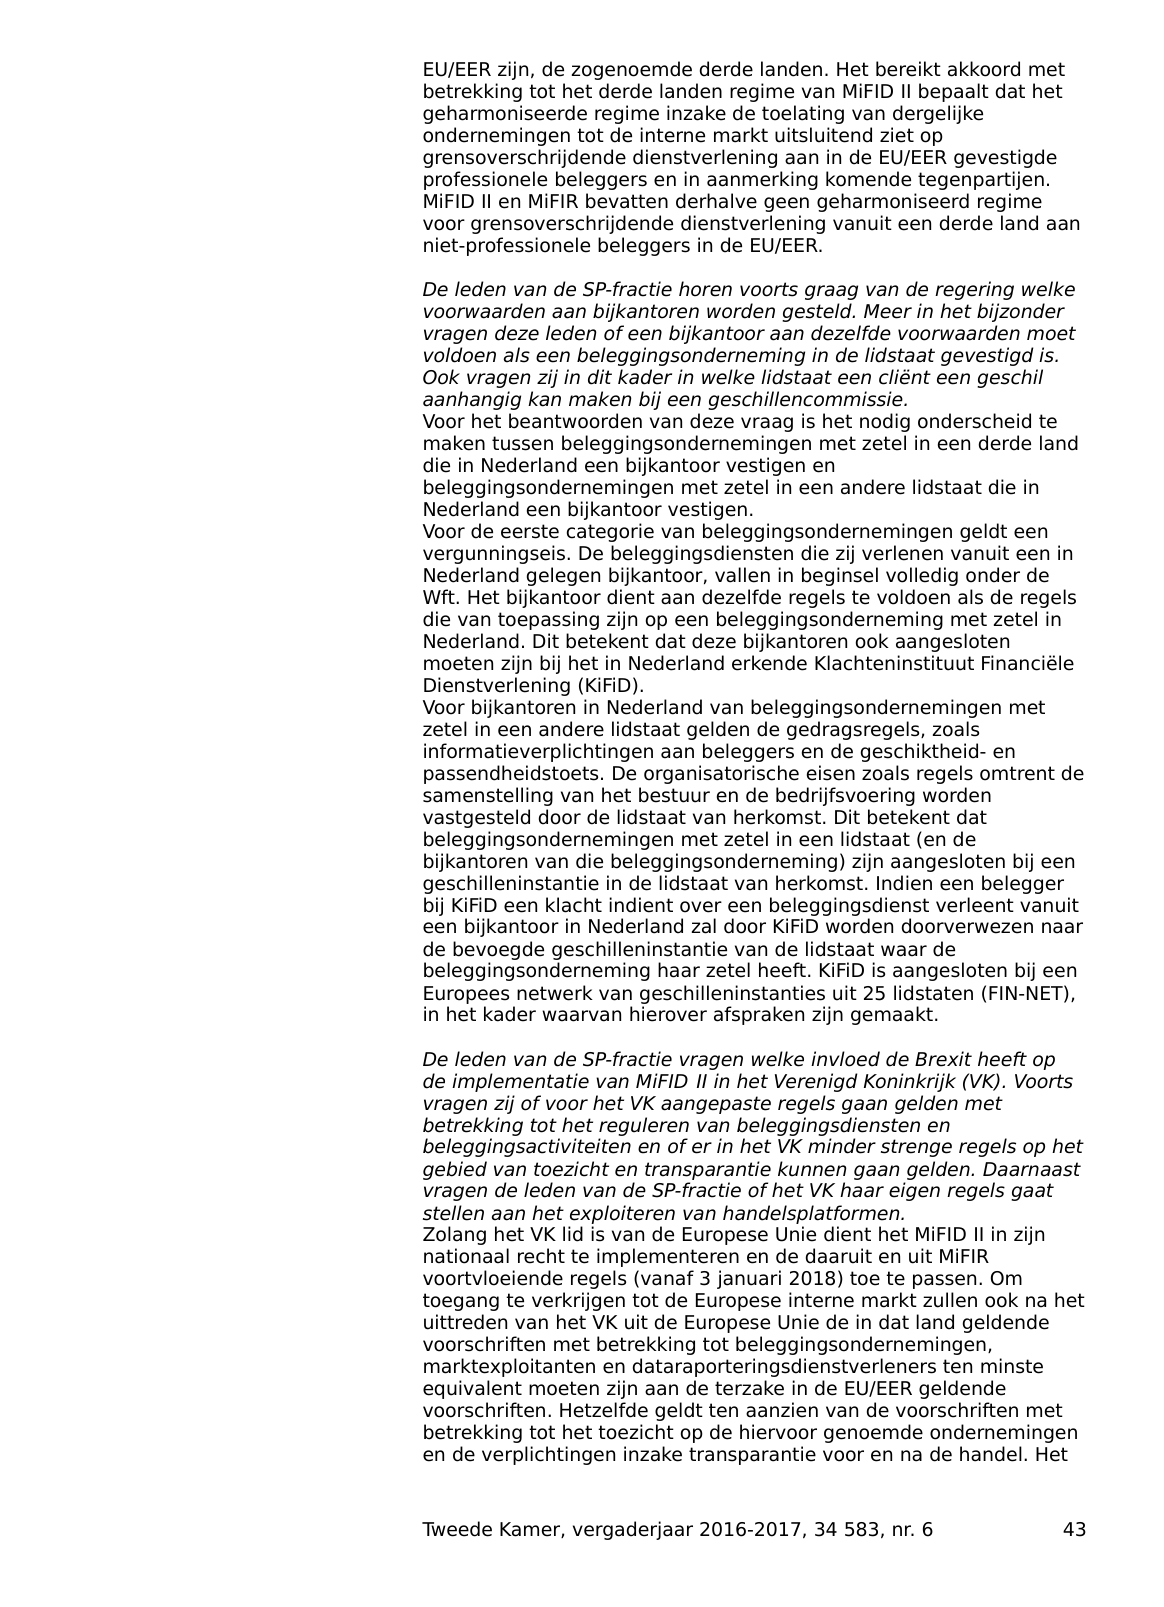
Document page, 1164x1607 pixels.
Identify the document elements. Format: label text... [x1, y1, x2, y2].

text De leden van de SP-fractie horen voorts graag van de regering welke voorwaarden aan bijkantoren worden gesteld. Meer in het bijzonder vragen deze leden of een bijkantoor aan dezelfde voorwaarden moet voldoen als een beleggingsonderneming in de lidstaat gevestigd is. Ook vragen zij in dit kader in welke lidstaat een cliënt een geschil aanhangig kan maken bij een geschillencommissie. [422, 279, 1087, 411]
text Voor het beantwoorden van deze vraag is het nodig onderscheid te maken tussen beleggingsondernemingen met zetel in een derde land die in Nederland een bijkantoor vestigen en beleggingsondernemingen met zetel in een andere lidstaat die in Nederland een bijkantoor vestigen. [422, 411, 1087, 521]
text Zolang het VK lid is van de Europese Unie dient het MiFID II in zijn nationaal recht te implementeren en de daaruit en uit MiFIR voortvloeiende regels (vanaf 3 januari 2018) toe te passen. Om toegang te verkrijgen tot de Europese interne markt zullen ook na het uittreden van het VK uit de Europese Unie de in dat land geldende voorschriften met betrekking tot beleggingsondernemingen, marktexploitanten en dataraporteringsdienstverleners ten minste equivalent moeten zijn aan de terzake in de EU/EER geldende voorschriften. Hetzelfde geldt ten aanzien van de voorschriften met betrekking tot het toezicht op de hiervoor genoemde ondernemingen en de verplichtingen inzake transparantie voor en na de handel. Het [422, 1224, 1087, 1466]
text De leden van de SP-fractie vragen welke invloed de Brexit heeft op de implementatie van MiFID II in het Verenigd Koninkrijk (VK). Voorts vragen zij of voor het VK aangepaste regels gaan gelden met betrekking tot het reguleren van beleggingsdiensten en beleggingsactiviteiten en of er in het VK minder strenge regels op het gebied van toezicht en transparantie kunnen gaan gelden. Daarnaast vragen de leden van de SP-fractie of het VK haar eigen regels gaat stellen aan het exploiteren van handelsplatformen. [422, 1048, 1087, 1224]
text Voor bijkantoren in Nederland van beleggingsondernemingen met zetel in een andere lidstaat gelden de gedragsregels, zoals informatieverplichtingen aan beleggers en de geschiktheid- en passendheidstoets. De organisatorische eisen zoals regels omtrent de samenstelling van het bestuur en de bedrijfsvoering worden vastgesteld door de lidstaat van herkomst. Dit betekent dat beleggingsondernemingen met zetel in een lidstaat (en de bijkantoren van die beleggingsonderneming) zijn aangesloten bij een geschilleninstantie in de lidstaat van herkomst. Indien een belegger bij KiFiD een klacht indient over een beleggingsdienst verleent vanuit een bijkantoor in Nederland zal door KiFiD worden doorverwezen naar de bevoegde geschilleninstantie van de lidstaat waar de beleggingsonderneming haar zetel heeft. KiFiD is aangesloten bij een Europees netwerk van geschilleninstanties uit 25 lidstaten (FIN-NET), in het kader waarvan hierover afspraken zijn gemaakt. [422, 697, 1087, 1026]
text EU/EER zijn, de zogenoemde derde landen. Het bereikt akkoord met betrekking tot het derde landen regime van MiFID II bepaalt dat het geharmoniseerde regime inzake de toelating van dergelijke ondernemingen tot de interne markt uitsluitend ziet op grensoverschrijdende dienstverlening aan in de EU/EER gevestigde professionele beleggers en in aanmerking komende tegenpartijen. MiFID II en MiFIR bevatten derhalve geen geharmoniseerd regime voor grensoverschrijdende dienstverlening vanuit een derde land aan niet-professionele beleggers in de EU/EER. [422, 59, 1087, 257]
text Voor de eerste categorie van beleggingsondernemingen geldt een vergunningseis. De beleggingsdiensten die zij verlenen vanuit een in Nederland gelegen bijkantoor, vallen in beginsel volledig onder de Wft. Het bijkantoor dient aan dezelfde regels te voldoen als de regels die van toepassing zijn op een beleggingsonderneming met zetel in Nederland. Dit betekent dat deze bijkantoren ook aangesloten moeten zijn bij het in Nederland erkende Klachteninstituut Financiële Dienstverlening (KiFiD). [422, 521, 1087, 697]
